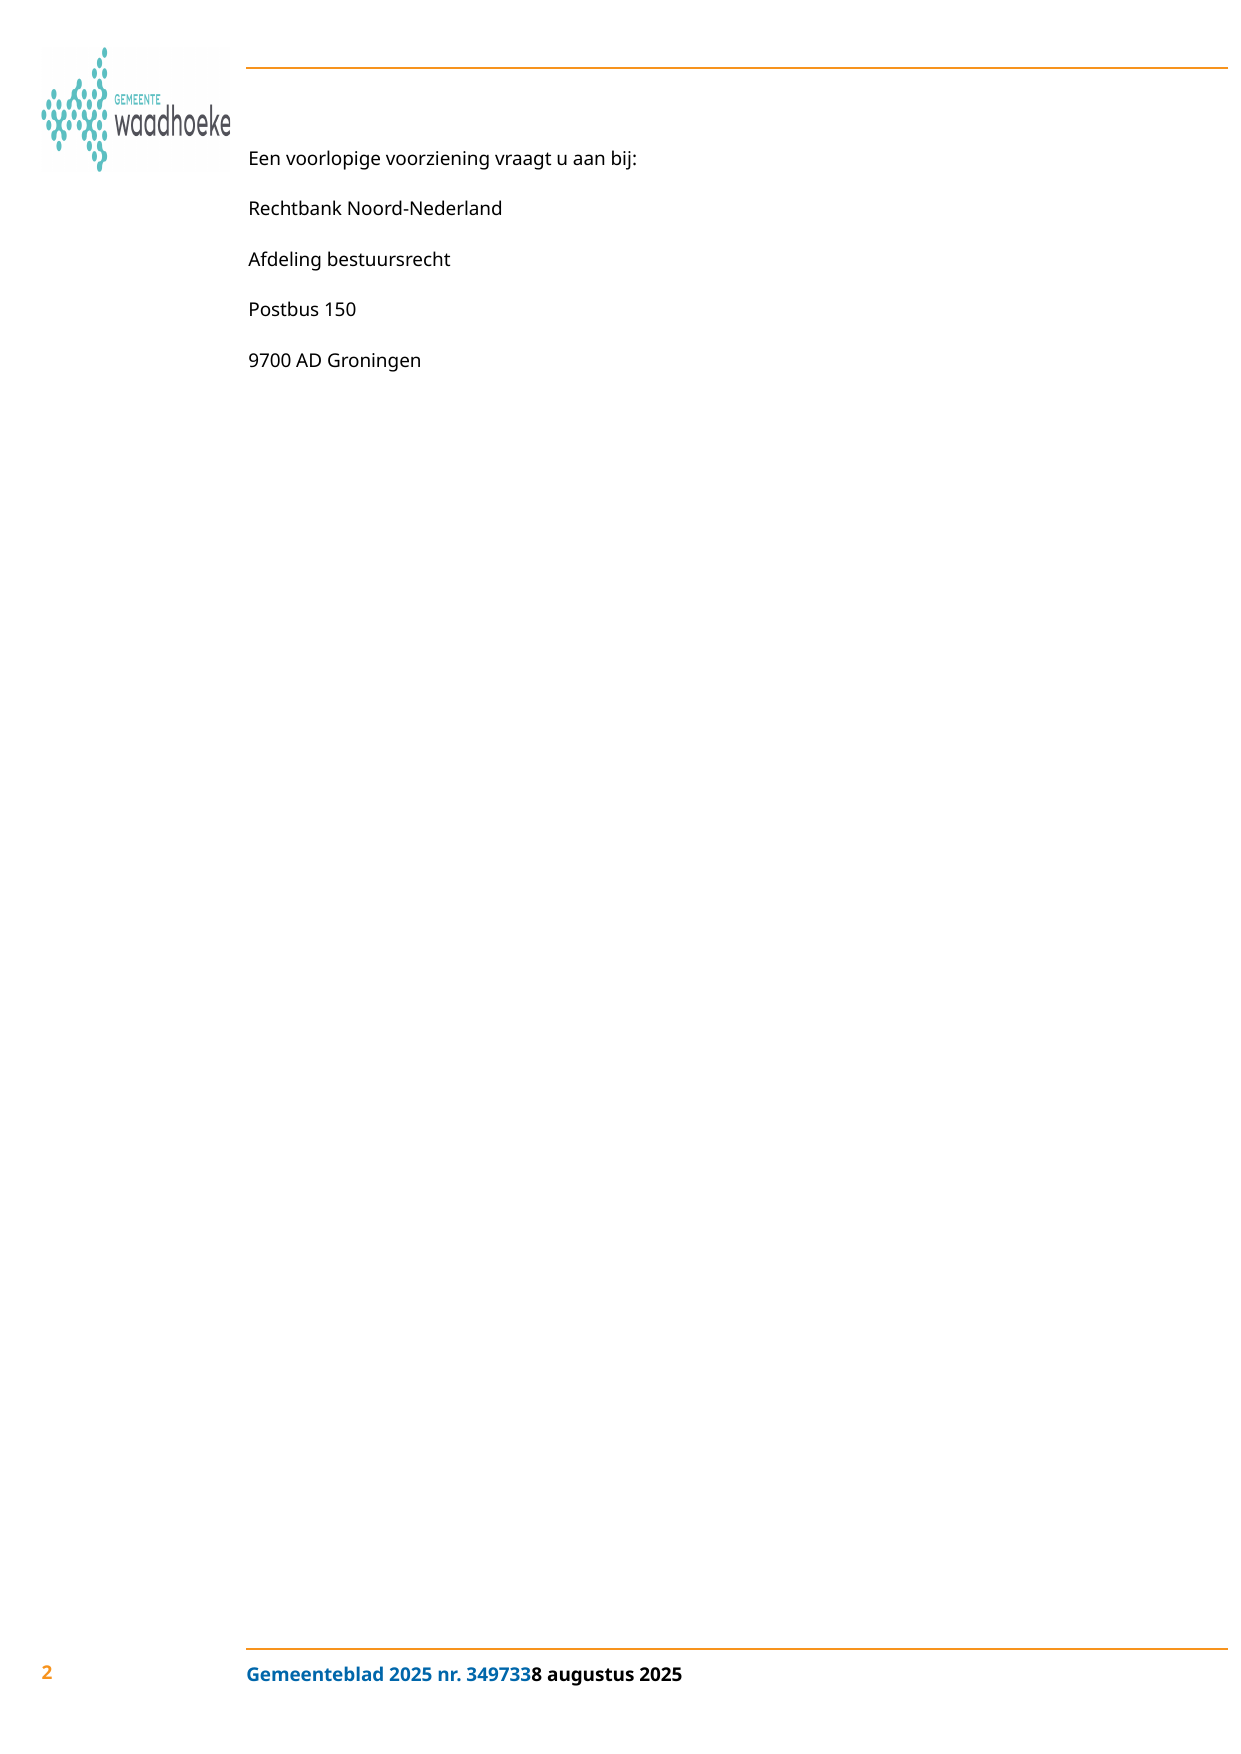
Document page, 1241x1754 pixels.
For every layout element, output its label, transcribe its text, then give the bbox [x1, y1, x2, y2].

text Afdeling bestuursrecht [248, 246, 1152, 272]
text Een voorlopige voorziening vraagt u aan bij: [248, 145, 1152, 171]
text Postbus 150 [248, 296, 1152, 322]
text 9700 AD Groningen [248, 347, 1152, 373]
picture [41, 47, 231, 172]
text Rechtbank Noord-Nederland [248, 196, 1152, 221]
